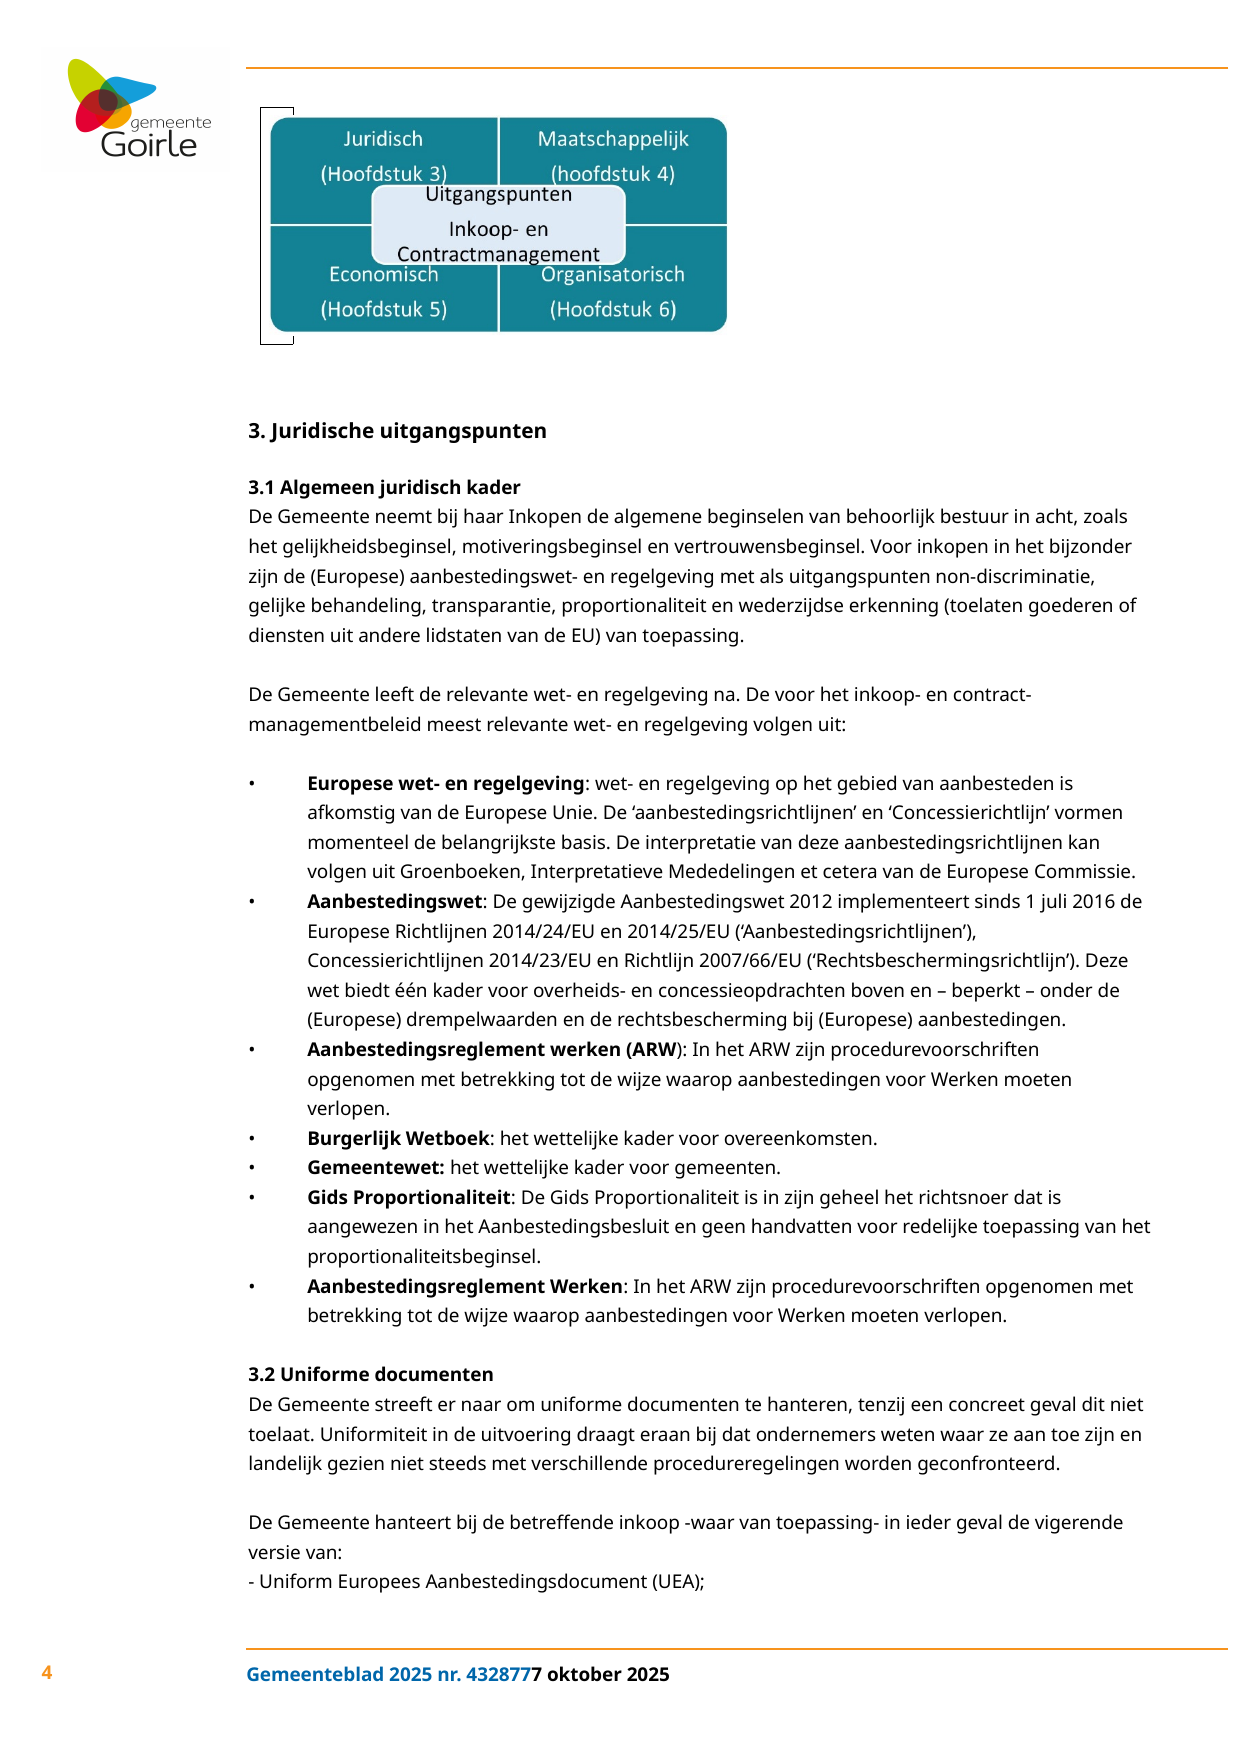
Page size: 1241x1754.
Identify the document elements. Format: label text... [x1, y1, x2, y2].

text De Gemeente hanteert bij de betreffende inkoop -waar van toepassing- in ieder geval de vigerende versie van: [248, 1509, 1152, 1565]
list Aanbestedingswet: De gewijzigde Aanbestedingswet 2012 implementeert sinds 1 juli 2016 de Europese Richtlijnen 2014/24/EU en 2014/25/EU (‘Aanbestedingsrichtlijnen’), Concessierichtlijnen 2014/23/EU en Richtlijn 2007/66/EU (‘Rechtsbeschermingsrichtlijn’). Deze wet biedt één kader voor overheids- en concessieopdrachten boven en – beperkt – onder de (Europese) drempelwaarden en de rechtsbescherming bij (Europese) aanbestedingen. [248, 888, 1152, 1032]
list Europese wet- en regelgeving: wet- en regelgeving op het gebied van aanbesteden is afkomstig van de Europese Unie. De ‘aanbestedingsrichtlijnen’ en ‘Concessierichtlijn’ vormen momenteel de belangrijkste basis. De interpretatie van deze aanbestedingsrichtlijnen kan volgen uit Groenboeken, Interpretatieve Mededelingen et cetera van de Europese Commissie. [248, 770, 1152, 884]
text 3. Juridische uitgangspunten [248, 416, 1152, 444]
text De Gemeente neemt bij haar Inkopen de algemene beginselen van behoorlijk bestuur in acht, zoals het gelijkheidsbeginsel, motiveringsbeginsel en vertrouwensbeginsel. Voor inkopen in het bijzonder zijn de (Europese) aanbestedingswet- en regelgeving met als uitgangspunten non-discriminatie, gelijke behandeling, transparantie, proportionaliteit en wederzijdse erkenning (toelaten goederen of diensten uit andere lidstaten van de EU) van toepassing. [248, 504, 1152, 648]
text - Uniform Europees Aanbestedingsdocument (UEA); [248, 1569, 1152, 1594]
list Gids Proportionaliteit: De Gids Proportionaliteit is in zijn geheel het richtsnoer dat is aangewezen in het Aanbestedingsbesluit en geen handvatten voor redelijke toepassing van het proportionaliteitsbeginsel. [248, 1184, 1152, 1269]
picture [268, 115, 729, 336]
list Aanbestedingsreglement Werken: In het ARW zijn procedurevoorschriften opgenomen met betrekking tot de wijze waarop aanbestedingen voor Werken moeten verlopen. [248, 1273, 1152, 1328]
text 3.1 Algemeen juridisch kader [248, 474, 1152, 500]
list Gemeentewet: het wettelijke kader voor gemeenten. [248, 1154, 1152, 1180]
text De Gemeente leeft de relevante wet- en regelgeving na. De voor het inkoop- en contract-managementbeleid meest relevante wet- en regelgeving volgen uit: [248, 681, 1152, 736]
list Burgerlijk Wetboek: het wettelijke kader voor overeenkomsten. [248, 1125, 1152, 1151]
list Aanbestedingsreglement werken (ARW): In het ARW zijn procedurevoorschriften opgenomen met betrekking tot de wijze waarop aanbestedingen voor Werken moeten verlopen. [248, 1036, 1152, 1121]
picture [41, 47, 231, 172]
text 3.2 Uniforme documenten [248, 1362, 1152, 1387]
text De Gemeente streeft er naar om uniforme documenten te hanteren, tenzij een concreet geval dit niet toelaat. Uniformiteit in de uitvoering draagt eraan bij dat ondernemers weten waar ze aan toe zijn en landelijk gezien niet steeds met verschillende procedureregelingen worden geconfronteerd. [248, 1391, 1152, 1476]
